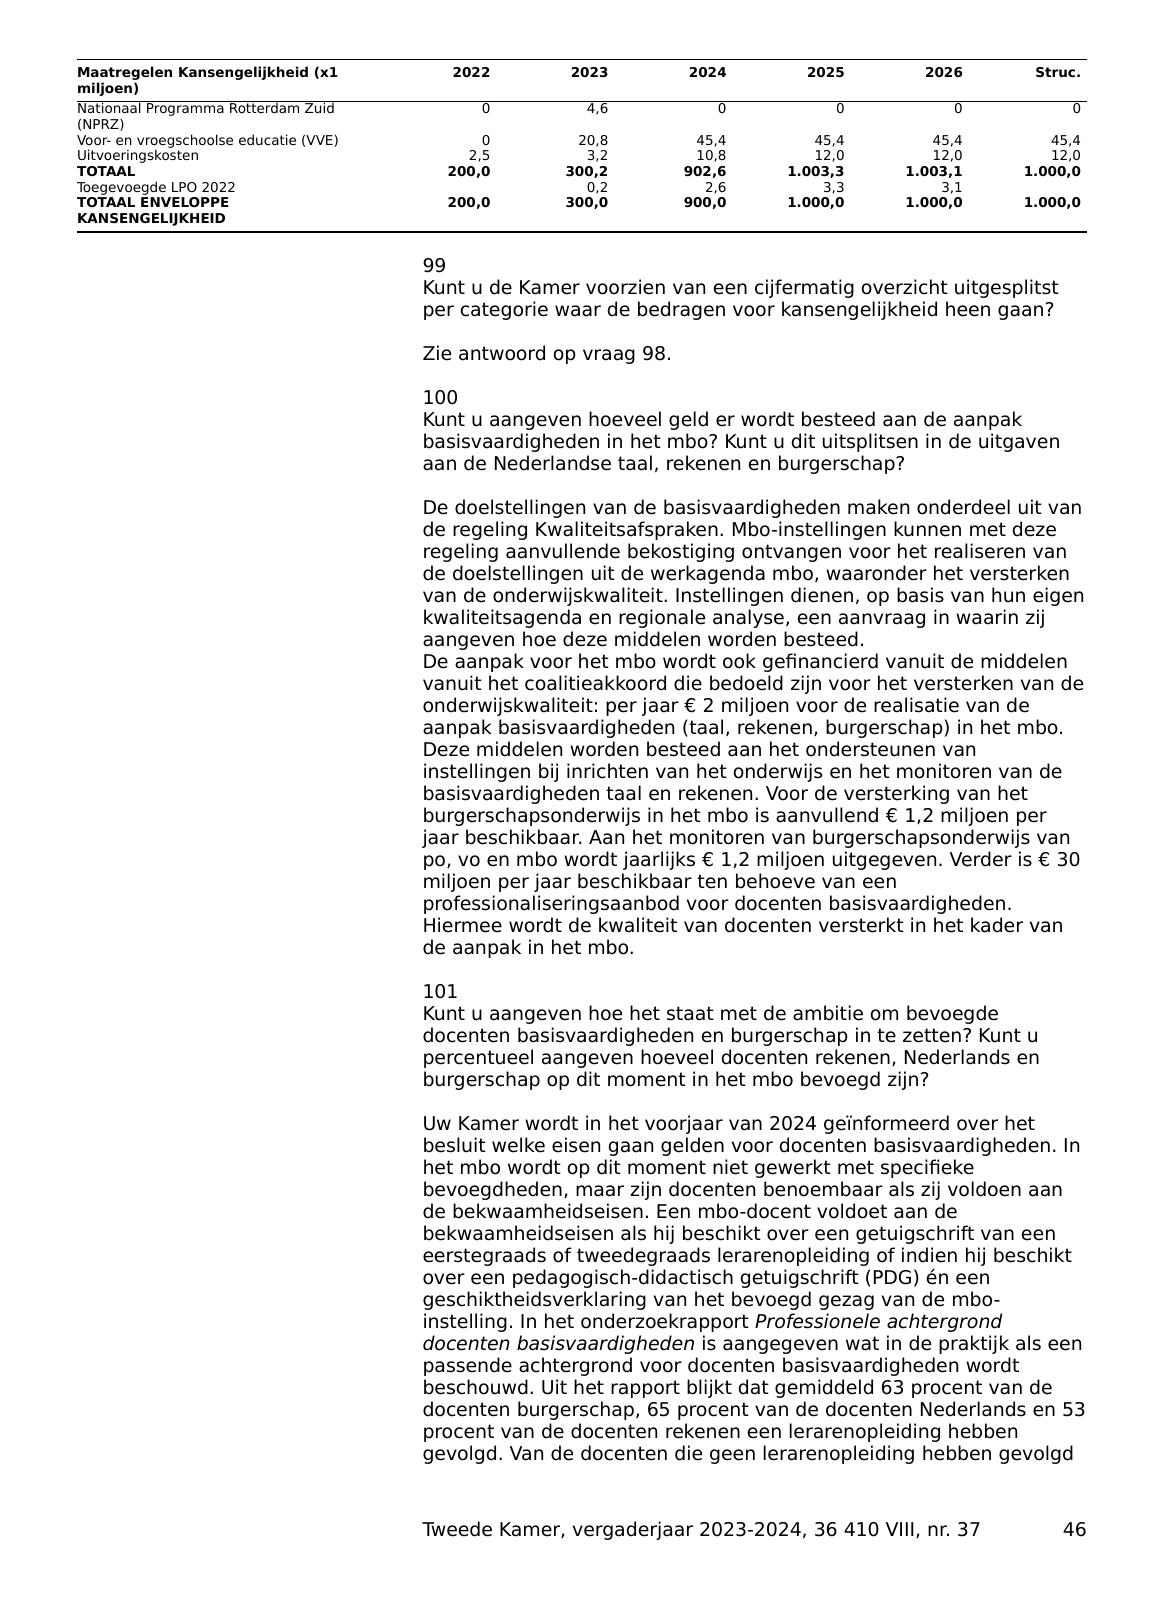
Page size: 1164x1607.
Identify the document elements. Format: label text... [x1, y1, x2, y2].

table_cell 3,3 [732, 180, 850, 195]
text Uw Kamer wordt in het voorjaar van 2024 geïnformeerd over het besluit welke eisen gaan gelden voor docenten basisvaardigheden. In het mbo wordt op dit moment niet gewerkt met specifieke bevoegdheden, maar zijn docenten benoembaar als zij voldoen aan de bekwaamheidseisen. Een mbo-docent voldoet aan de bekwaamheidseisen als hij beschikt over een getuigschrift van een eerstegraads of tweedegraads lerarenopleiding of indien hij beschikt over een pedagogisch-didactisch getuigschrift (PDG) én een geschiktheidsverklaring van het bevoegd gezag van de mbo-instelling. In het onderzoekrapport Professionele achtergrond docenten basisvaardigheden is aangegeven wat in de praktijk als een passende achtergrond voor docenten basisvaardigheden wordt beschouwd. Uit het rapport blijkt dat gemiddeld 63 procent van de docenten burgerschap, 65 procent van de docenten Nederlands en 53 procent van de docenten rekenen een lerarenopleiding hebben gevolgd. Van de docenten die geen lerarenopleiding hebben gevolgd [422, 1113, 1087, 1464]
table_cell 2,6 [614, 180, 732, 195]
table_cell 200,0 [378, 164, 496, 179]
table_cell [378, 180, 496, 195]
text 99 [422, 255, 1087, 277]
table_header Struc. [969, 60, 1087, 101]
table_cell 12,0 [850, 148, 968, 164]
table_cell 1.000,0 [969, 195, 1087, 231]
table_cell 45,4 [850, 133, 968, 148]
table_cell 45,4 [614, 133, 732, 148]
table_cell 1.000,0 [732, 195, 850, 231]
text De doelstellingen van de basisvaardigheden maken onderdeel uit van de regeling Kwaliteitsafspraken. Mbo-instellingen kunnen met deze regeling aanvullende bekostiging ontvangen voor het realiseren van de doelstellingen uit de werkagenda mbo, waaronder het versterken van de onderwijskwaliteit. Instellingen dienen, op basis van hun eigen kwaliteitsagenda en regionale analyse, een aanvraag in waarin zij aangeven hoe deze middelen worden besteed. [422, 497, 1087, 651]
table_cell 0 [732, 102, 850, 132]
text De aanpak voor het mbo wordt ook gefinancierd vanuit de middelen vanuit het coalitieakkoord die bedoeld zijn voor het versterken van de onderwijskwaliteit: per jaar € 2 miljoen voor de realisatie van de aanpak basisvaardigheden (taal, rekenen, burgerschap) in het mbo. Deze middelen worden besteed aan het ondersteunen van instellingen bij inrichten van het onderwijs en het monitoren van de basisvaardigheden taal en rekenen. Voor de versterking van het burgerschapsonderwijs in het mbo is aanvullend € 1,2 miljoen per jaar beschikbaar. Aan het monitoren van burgerschapsonderwijs van po, vo en mbo wordt jaarlijks € 1,2 miljoen uitgegeven. Verder is € 30 miljoen per jaar beschikbaar ten behoeve van een professionaliseringsaanbod voor docenten basisvaardigheden. Hiermee wordt de kwaliteit van docenten versterkt in het kader van de aanpak in het mbo. [422, 651, 1087, 959]
text Kunt u aangeven hoe het staat met de ambitie om bevoegde docenten basisvaardigheden en burgerschap in te zetten? Kunt u percentueel aangeven hoeveel docenten rekenen, Nederlands en burgerschap op dit moment in het mbo bevoegd zijn? [422, 1003, 1087, 1091]
text Kunt u aangeven hoeveel geld er wordt besteed aan de aanpak basisvaardigheden in het mbo? Kunt u dit uitsplitsen in de uitgaven aan de Nederlandse taal, rekenen en burgerschap? [422, 409, 1087, 475]
table_cell 4,6 [496, 102, 614, 132]
text 100 [422, 387, 1087, 409]
table_cell 3,1 [850, 180, 968, 195]
table_cell 12,0 [732, 148, 850, 164]
table_cell 900,0 [614, 195, 732, 231]
table_header 2023 [496, 60, 614, 101]
table_cell Voor- en vroegschoolse educatie (VVE) [77, 133, 378, 148]
table_cell 902,6 [614, 164, 732, 179]
text 101 [422, 981, 1087, 1003]
table_cell 300,2 [496, 164, 614, 179]
table_cell 1.000,0 [850, 195, 968, 231]
table_cell 1.000,0 [969, 164, 1087, 179]
table_cell 1.003,3 [732, 164, 850, 179]
table_cell 0 [614, 102, 732, 132]
table_header 2026 [850, 60, 968, 101]
table_header 2025 [732, 60, 850, 101]
table_cell TOTAAL ENVELOPPE KANSENGELIJKHEID [77, 195, 378, 231]
table_cell 2,5 [378, 148, 496, 164]
table_cell 45,4 [969, 133, 1087, 148]
table_cell 300,0 [496, 195, 614, 231]
table_cell [969, 180, 1087, 195]
table_cell Uitvoeringskosten [77, 148, 378, 164]
table_cell 45,4 [732, 133, 850, 148]
table_cell 200,0 [378, 195, 496, 231]
table_header 2022 [378, 60, 496, 101]
table_cell 10,8 [614, 148, 732, 164]
table_header Maatregelen Kansengelijkheid (x1 miljoen) [77, 60, 378, 101]
table_cell Nationaal Programma Rotterdam Zuid (NPRZ) [77, 102, 378, 132]
text Kunt u de Kamer voorzien van een cijfermatig overzicht uitgesplitst per categorie waar de bedragen voor kansengelijkheid heen gaan? [422, 277, 1087, 321]
table_header 2024 [614, 60, 732, 101]
table_cell 0 [969, 102, 1087, 132]
table_cell 20,8 [496, 133, 614, 148]
table_cell 0 [378, 133, 496, 148]
table_cell 12,0 [969, 148, 1087, 164]
table_cell TOTAAL [77, 164, 378, 179]
table_cell 0 [850, 102, 968, 132]
text Zie antwoord op vraag 98. [422, 343, 1087, 365]
table_cell 1.003,1 [850, 164, 968, 179]
table_cell Toegevoegde LPO 2022 [77, 180, 378, 195]
table_cell 0 [378, 102, 496, 132]
table_cell 3,2 [496, 148, 614, 164]
table_cell 0,2 [496, 180, 614, 195]
